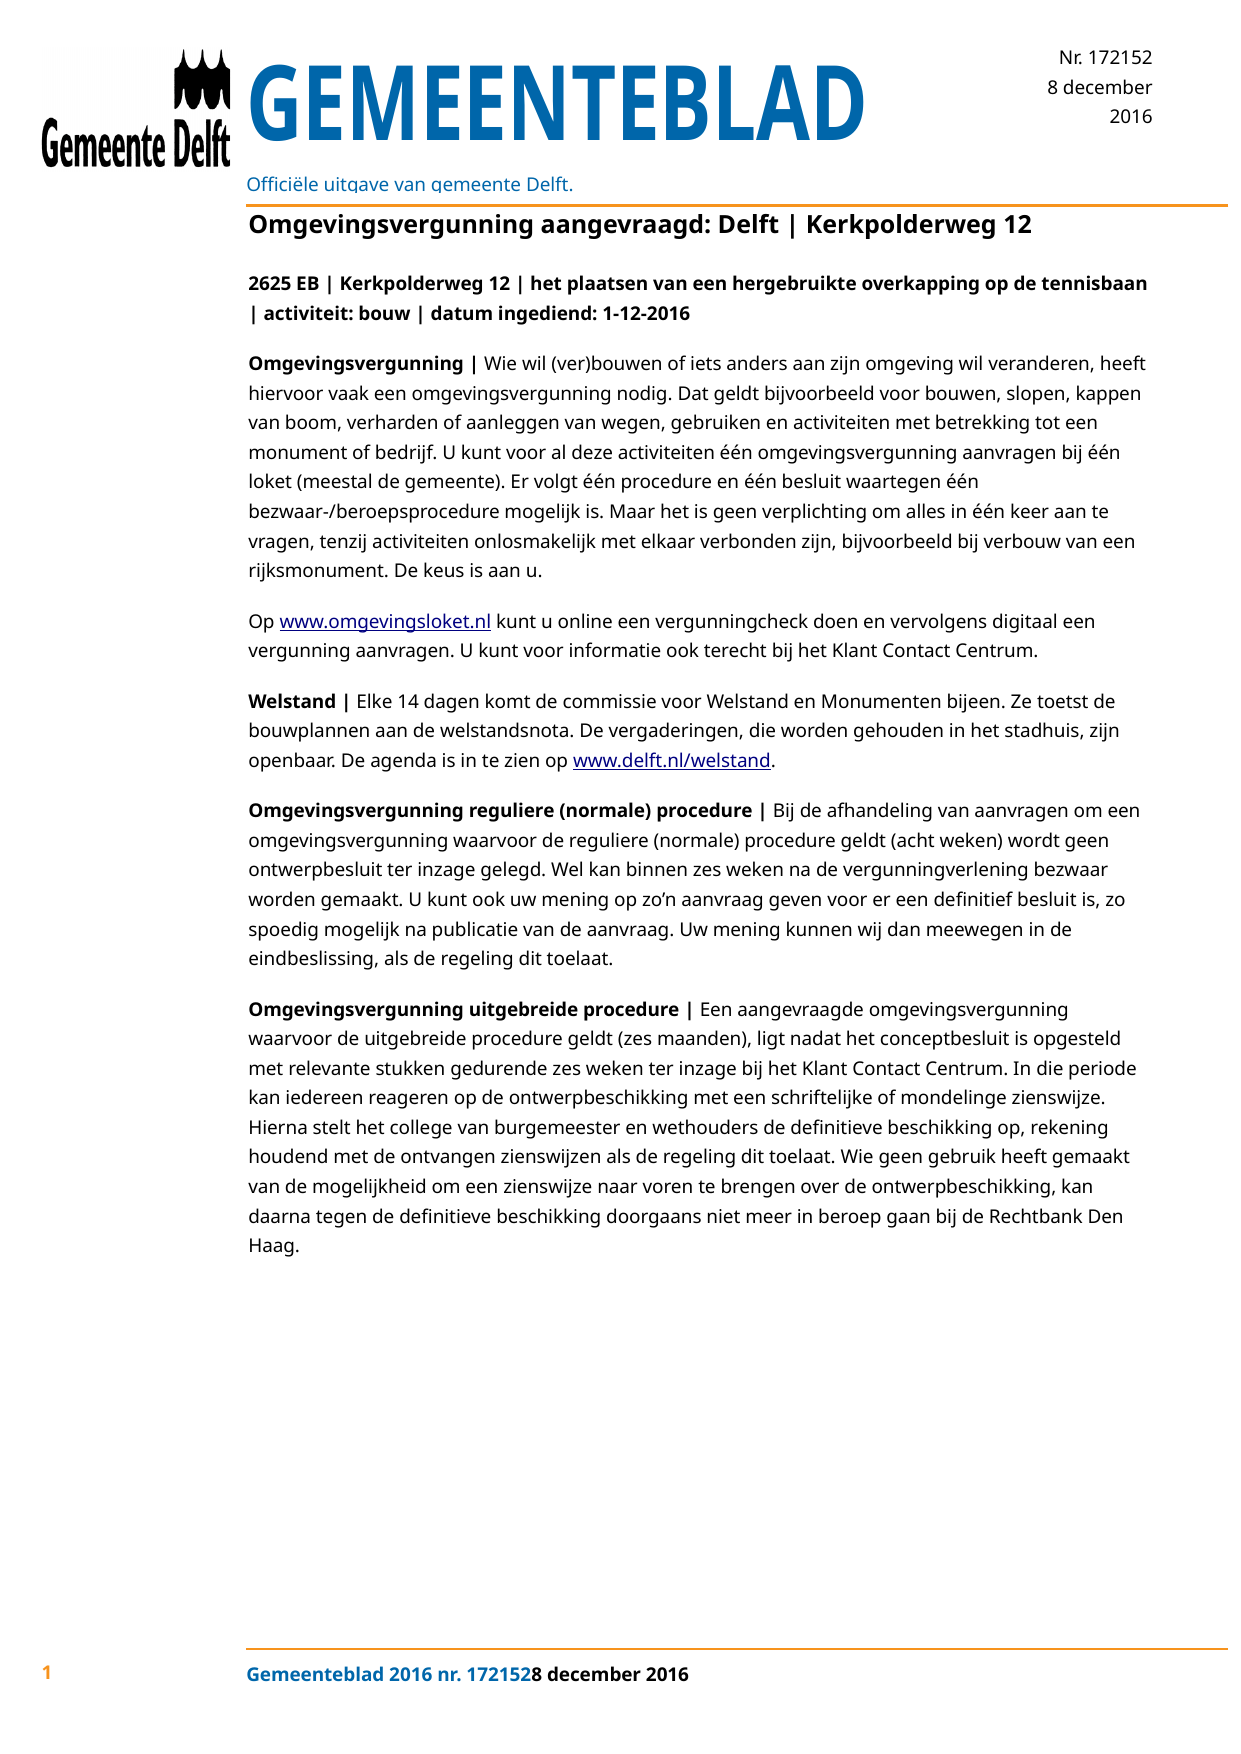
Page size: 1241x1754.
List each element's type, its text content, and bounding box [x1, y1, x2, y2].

text Welstand | Elke 14 dagen komt de commissie voor Welstand en Monumenten bijeen. Ze toetst de bouwplannen aan de welstandsnota. De vergaderingen, die worden gehouden in het stadhuis, zijn openbaar. De agenda is in te zien op www.delft.nl/welstand. [248, 688, 1152, 773]
text Omgevingsvergunning reguliere (normale) procedure | Bij de afhandeling van aanvragen om een omgevingsvergunning waarvoor de reguliere (normale) procedure geldt (acht weken) wordt geen ontwerpbesluit ter inzage gelegd. Wel kan binnen zes weken na de vergunningverlening bezwaar worden gemaakt. U kunt ook uw mening op zo’n aanvraag geven voor er een definitief besluit is, zo spoedig mogelijk na publicatie van de aanvraag. Uw mening kunnen wij dan meewegen in de eindbeslissing, als de regeling dit toelaat. [248, 797, 1152, 971]
text Omgevingsvergunning aangevraagd: Delft | Kerkpolderweg 12 [248, 207, 1152, 241]
text Omgevingsvergunning | Wie wil (ver)bouwen of iets anders aan zijn omgeving wil veranderen, heeft hiervoor vaak een omgevingsvergunning nodig. Dat geldt bijvoorbeeld voor bouwen, slopen, kappen van boom, verharden of aanleggen van wegen, gebruiken en activiteiten met betrekking tot een monument of bedrijf. U kunt voor al deze activiteiten één omgevingsvergunning aanvragen bij één loket (meestal de gemeente). Er volgt één procedure en één besluit waartegen één bezwaar-/beroepsprocedure mogelijk is. Maar het is geen verplichting om alles in één keer aan te vragen, tenzij activiteiten onlosmakelijk met elkaar verbonden zijn, bijvoorbeeld bij verbouw van een rijksmonument. De keus is aan u. [248, 350, 1152, 583]
text Omgevingsvergunning uitgebreide procedure | Een aangevraagde omgevingsvergunning waarvoor de uitgebreide procedure geldt (zes maanden), ligt nadat het conceptbesluit is opgesteld met relevante stukken gedurende zes weken ter inzage bij het Klant Contact Centrum. In die periode kan iedereen reageren op de ontwerpbeschikking met een schriftelijke of mondelinge zienswijze. Hierna stelt het college van burgemeester en wethouders de definitieve beschikking op, rekening houdend met de ontvangen zienswijzen als de regeling dit toelaat. Wie geen gebruik heeft gemaakt van de mogelijkheid om een zienswijze naar voren te brengen over de ontwerpbeschikking, kan daarna tegen de definitieve beschikking doorgaans niet meer in beroep gaan bij de Rechtbank Den Haag. [248, 996, 1152, 1258]
text Op www.omgevingsloket.nl kunt u online een vergunningcheck doen en vervolgens digitaal een vergunning aanvragen. U kunt voor informatie ook terecht bij het Klant Contact Centrum. [248, 608, 1152, 663]
picture [41, 47, 231, 172]
text 2625 EB | Kerkpolderweg 12 | het plaatsen van een hergebruikte overkapping op de tennisbaan | activiteit: bouw | datum ingediend: 1-12-2016 [248, 270, 1152, 326]
